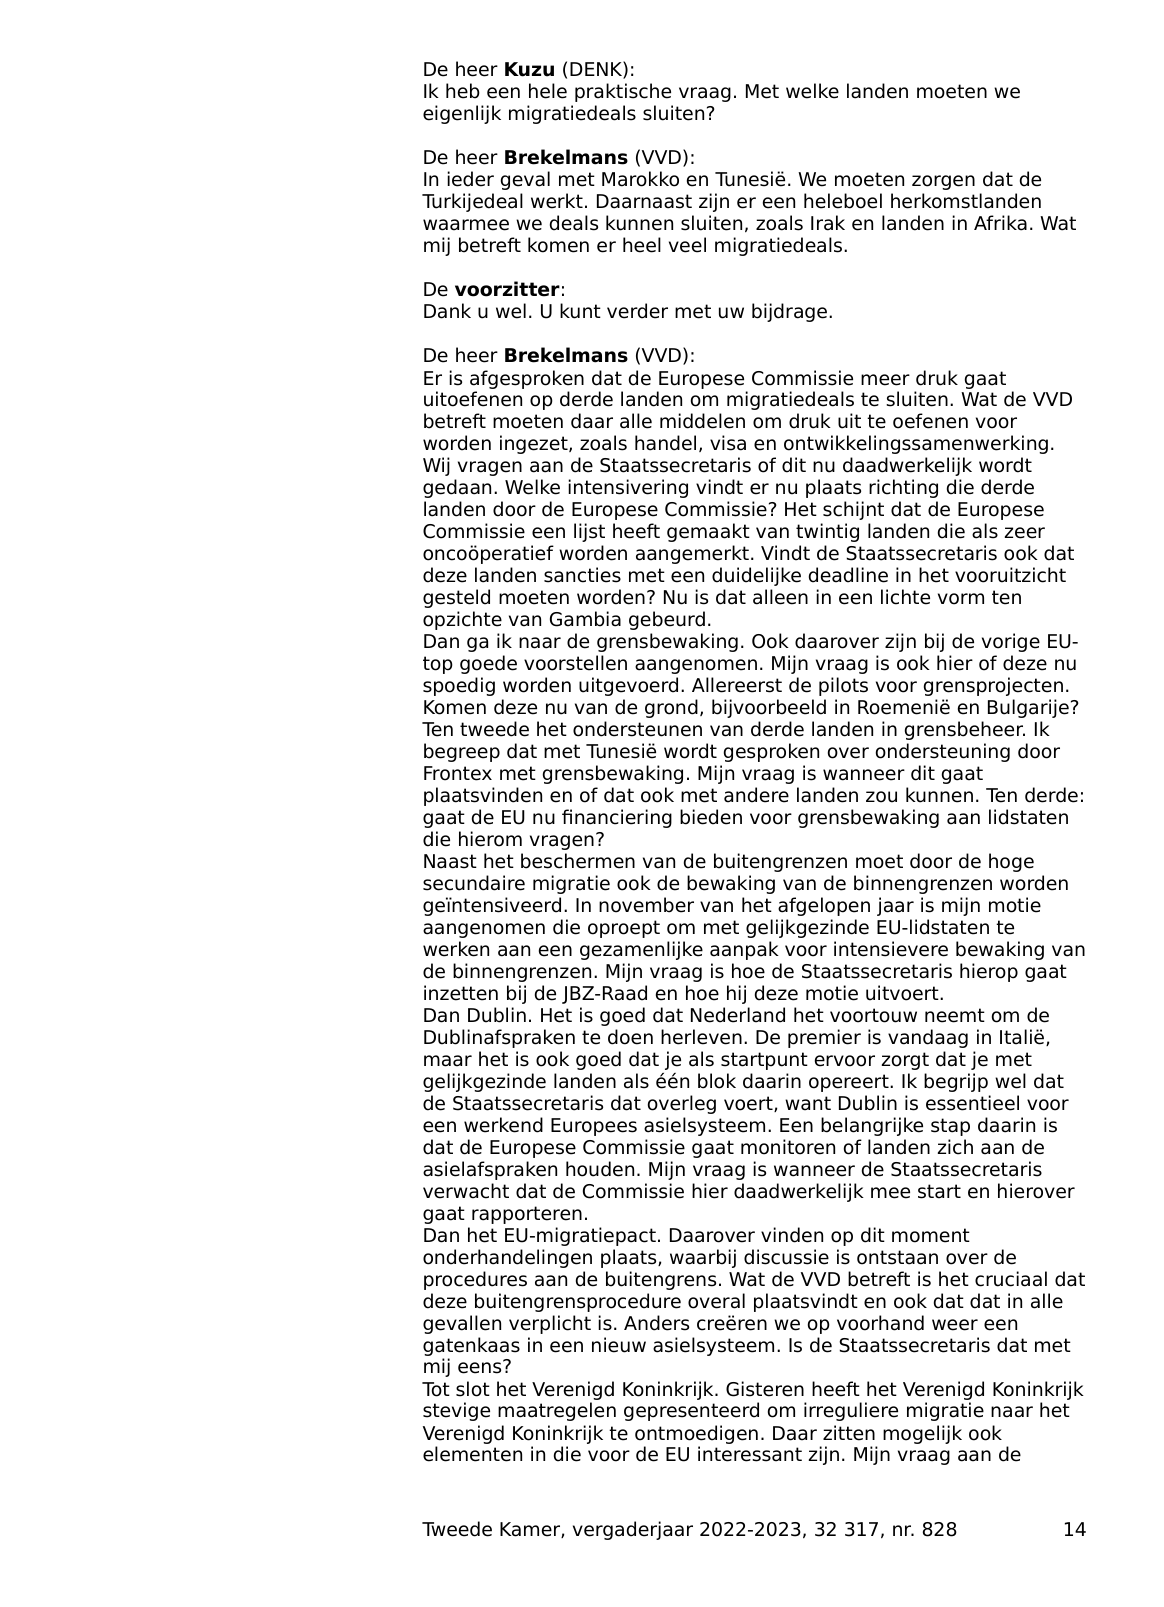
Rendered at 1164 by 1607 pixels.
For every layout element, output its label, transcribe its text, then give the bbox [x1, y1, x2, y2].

text Dan het EU-migratiepact. Daarover vinden op dit moment onderhandelingen plaats, waarbij discussie is ontstaan over de procedures aan de buitengrens. Wat de VVD betreft is het cruciaal dat deze buitengrensprocedure overal plaatsvindt en ook dat dat in alle gevallen verplicht is. Anders creëren we op voorhand weer een gatenkaas in een nieuw asielsysteem. Is de Staatssecretaris dat met mij eens? [422, 1224, 1087, 1378]
text Dan ga ik naar de grensbewaking. Ook daarover zijn bij de vorige EU-top goede voorstellen aangenomen. Mijn vraag is ook hier of deze nu spoedig worden uitgevoerd. Allereerst de pilots voor grensprojecten. Komen deze nu van de grond, bijvoorbeeld in Roemenië en Bulgarije? Ten tweede het ondersteunen van derde landen in grensbeheer. Ik begreep dat met Tunesië wordt gesproken over ondersteuning door Frontex met grensbewaking. Mijn vraag is wanneer dit gaat plaatsvinden en of dat ook met andere landen zou kunnen. Ten derde: gaat de EU nu financiering bieden voor grensbewaking aan lidstaten die hierom vragen? [422, 631, 1087, 851]
text In ieder geval met Marokko en Tunesië. We moeten zorgen dat de Turkijedeal werkt. Daarnaast zijn er een heleboel herkomstlanden waarmee we deals kunnen sluiten, zoals Irak en landen in Afrika. Wat mij betreft komen er heel veel migratiedeals. [422, 169, 1087, 257]
text Er is afgesproken dat de Europese Commissie meer druk gaat uitoefenen op derde landen om migratiedeals te sluiten. Wat de VVD betreft moeten daar alle middelen om druk uit te oefenen voor worden ingezet, zoals handel, visa en ontwikkelingssamenwerking. Wij vragen aan de Staatssecretaris of dit nu daadwerkelijk wordt gedaan. Welke intensivering vindt er nu plaats richting die derde landen door de Europese Commissie? Het schijnt dat de Europese Commissie een lijst heeft gemaakt van twintig landen die als zeer oncoöperatief worden aangemerkt. Vindt de Staatssecretaris ook dat deze landen sancties met een duidelijke deadline in het vooruitzicht gesteld moeten worden? Nu is dat alleen in een lichte vorm ten opzichte van Gambia gebeurd. [422, 367, 1087, 631]
text De voorzitter: [422, 279, 1087, 301]
text Tot slot het Verenigd Koninkrijk. Gisteren heeft het Verenigd Koninkrijk stevige maatregelen gepresenteerd om irreguliere migratie naar het Verenigd Koninkrijk te ontmoedigen. Daar zitten mogelijk ook elementen in die voor de EU interessant zijn. Mijn vraag aan de [422, 1378, 1087, 1466]
text De heer Kuzu (DENK): [422, 59, 1087, 81]
text Naast het beschermen van de buitengrenzen moet door de hoge secundaire migratie ook de bewaking van de binnengrenzen worden geïntensiveerd. In november van het afgelopen jaar is mijn motie aangenomen die oproept om met gelijkgezinde EU-lidstaten te werken aan een gezamenlijke aanpak voor intensievere bewaking van de binnengrenzen. Mijn vraag is hoe de Staatssecretaris hierop gaat inzetten bij de JBZ-Raad en hoe hij deze motie uitvoert. [422, 851, 1087, 1005]
text Dan Dublin. Het is goed dat Nederland het voortouw neemt om de Dublinafspraken te doen herleven. De premier is vandaag in Italië, maar het is ook goed dat je als startpunt ervoor zorgt dat je met gelijkgezinde landen als één blok daarin opereert. Ik begrijp wel dat de Staatssecretaris dat overleg voert, want Dublin is essentieel voor een werkend Europees asielsysteem. Een belangrijke stap daarin is dat de Europese Commissie gaat monitoren of landen zich aan de asielafspraken houden. Mijn vraag is wanneer de Staatssecretaris verwacht dat de Commissie hier daadwerkelijk mee start en hierover gaat rapporteren. [422, 1005, 1087, 1224]
text De heer Brekelmans (VVD): [422, 147, 1087, 169]
text Dank u wel. U kunt verder met uw bijdrage. [422, 301, 1087, 323]
text Ik heb een hele praktische vraag. Met welke landen moeten we eigenlijk migratiedeals sluiten? [422, 81, 1087, 125]
text De heer Brekelmans (VVD): [422, 345, 1087, 367]
